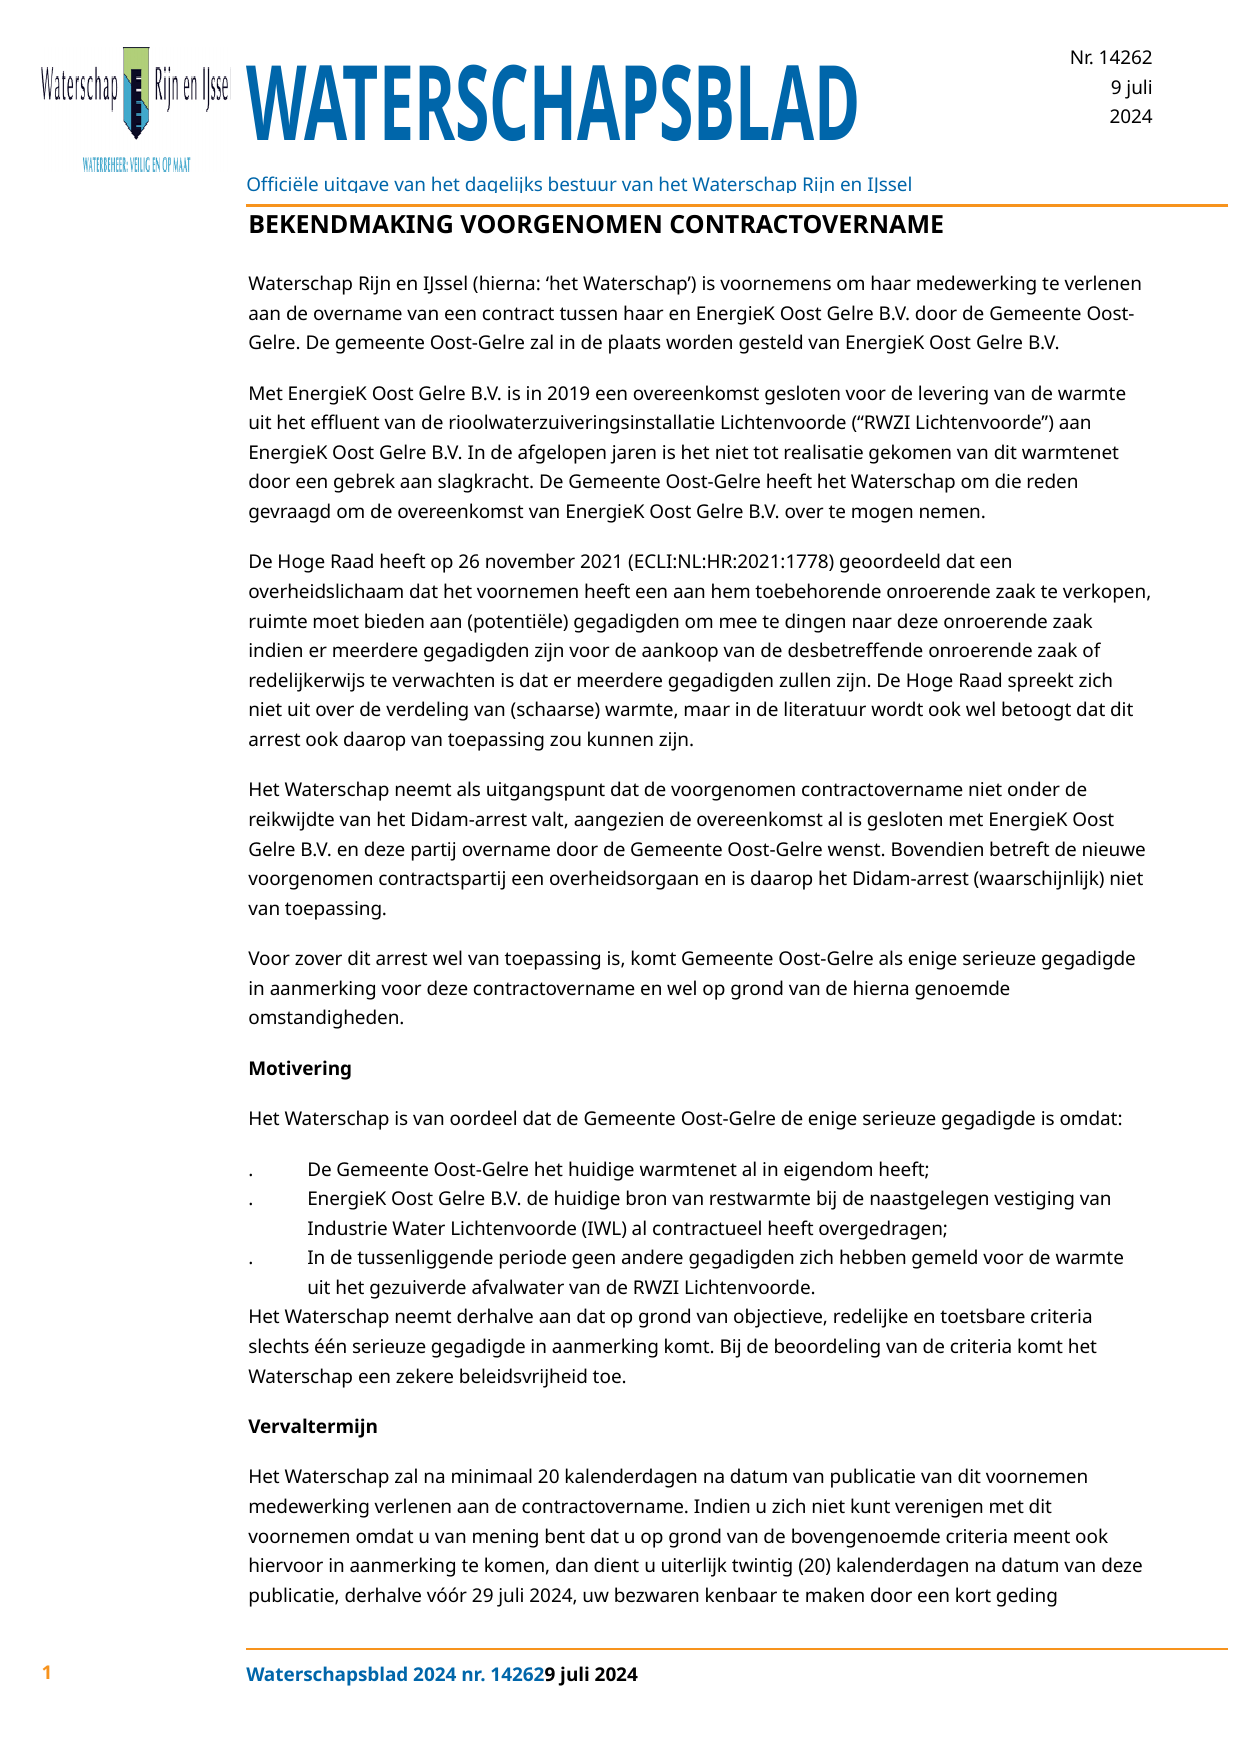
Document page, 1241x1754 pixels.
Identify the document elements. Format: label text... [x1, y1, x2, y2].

list De Gemeente Oost-Gelre het huidige warmtenet al in eigendom heeft; [248, 1156, 1152, 1181]
picture [41, 47, 231, 172]
list In de tussenliggende periode geen andere gegadigden zich hebben gemeld voor de warmte uit het gezuiverde afvalwater van de RWZI Lichtenvoorde. [248, 1244, 1152, 1300]
text Het Waterschap neemt derhalve aan dat op grond van objectieve, redelijke en toetsbare criteria slechts één serieuze gegadigde in aanmerking komt. Bij de beoordeling van de criteria komt het Waterschap een zekere beleidsvrijheid toe. [248, 1304, 1152, 1388]
text Het Waterschap zal na minimaal 20 kalenderdagen na datum van publicatie van dit voornemen medewerking verlenen aan de contractovername. Indien u zich niet kunt verenigen met dit voornemen omdat u van mening bent dat u op grond van de bovengenoemde criteria meent ook hiervoor in aanmerking te komen, dan dient u uiterlijk twintig (20) kalenderdagen na datum van deze publicatie, derhalve vóór 29 juli 2024, uw bezwaren kenbaar te maken door een kort geding [248, 1464, 1152, 1608]
text Het Waterschap neemt als uitgangspunt dat de voorgenomen contractovername niet onder de reikwijdte van het Didam-arrest valt, aangezien de overeenkomst al is gesloten met EnergieK Oost Gelre B.V. en deze partij overname door de Gemeente Oost-Gelre wenst. Bovendien betreft de nieuwe voorgenomen contractspartij een overheidsorgaan en is daarop het Didam-arrest (waarschijnlijk) niet van toepassing. [248, 777, 1152, 921]
text Vervaltermijn [248, 1413, 1152, 1439]
text Voor zover dit arrest wel van toepassing is, komt Gemeente Oost-Gelre als enige serieuze gegadigde in aanmerking voor deze contractovername en wel op grond van de hierna genoemde omstandigheden. [248, 945, 1152, 1030]
text Waterschap Rijn en IJssel (hierna: ‘het Waterschap’) is voornemens om haar medewerking te verlenen aan de overname van een contract tussen haar en EnergieK Oost Gelre B.V. door de Gemeente Oost-Gelre. De gemeente Oost-Gelre zal in de plaats worden gesteld van EnergieK Oost Gelre B.V. [248, 270, 1152, 355]
text Met EnergieK Oost Gelre B.V. is in 2019 een overeenkomst gesloten voor de levering van de warmte uit het effluent van de rioolwaterzuiveringsinstallatie Lichtenvoorde (“RWZI Lichtenvoorde”) aan EnergieK Oost Gelre B.V. In de afgelopen jaren is het niet tot realisatie gekomen van dit warmtenet door een gebrek aan slagkracht. De Gemeente Oost-Gelre heeft het Waterschap om die reden gevraagd om de overeenkomst van EnergieK Oost Gelre B.V. over te mogen nemen. [248, 380, 1152, 524]
text Het Waterschap is van oordeel dat de Gemeente Oost-Gelre de enige serieuze gegadigde is omdat: [248, 1105, 1152, 1131]
text Motivering [248, 1055, 1152, 1081]
text BEKENDMAKING VOORGENOMEN CONTRACTOVERNAME [248, 207, 1152, 241]
text De Hoge Raad heeft op 26 november 2021 (ECLI:NL:HR:2021:1778) geoordeeld dat een overheidslichaam dat het voornemen heeft een aan hem toebehorende onroerende zaak te verkopen, ruimte moet bieden aan (potentiële) gegadigden om mee te dingen naar deze onroerende zaak indien er meerdere gegadigden zijn voor de aankoop van de desbetreffende onroerende zaak of redelijkerwijs te verwachten is dat er meerdere gegadigden zullen zijn. De Hoge Raad spreekt zich niet uit over de verdeling van (schaarse) warmte, maar in de literatuur wordt ook wel betoogt dat dit arrest ook daarop van toepassing zou kunnen zijn. [248, 549, 1152, 752]
list EnergieK Oost Gelre B.V. de huidige bron van restwarmte bij de naastgelegen vestiging van Industrie Water Lichtenvoorde (IWL) al contractueel heeft overgedragen; [248, 1185, 1152, 1241]
